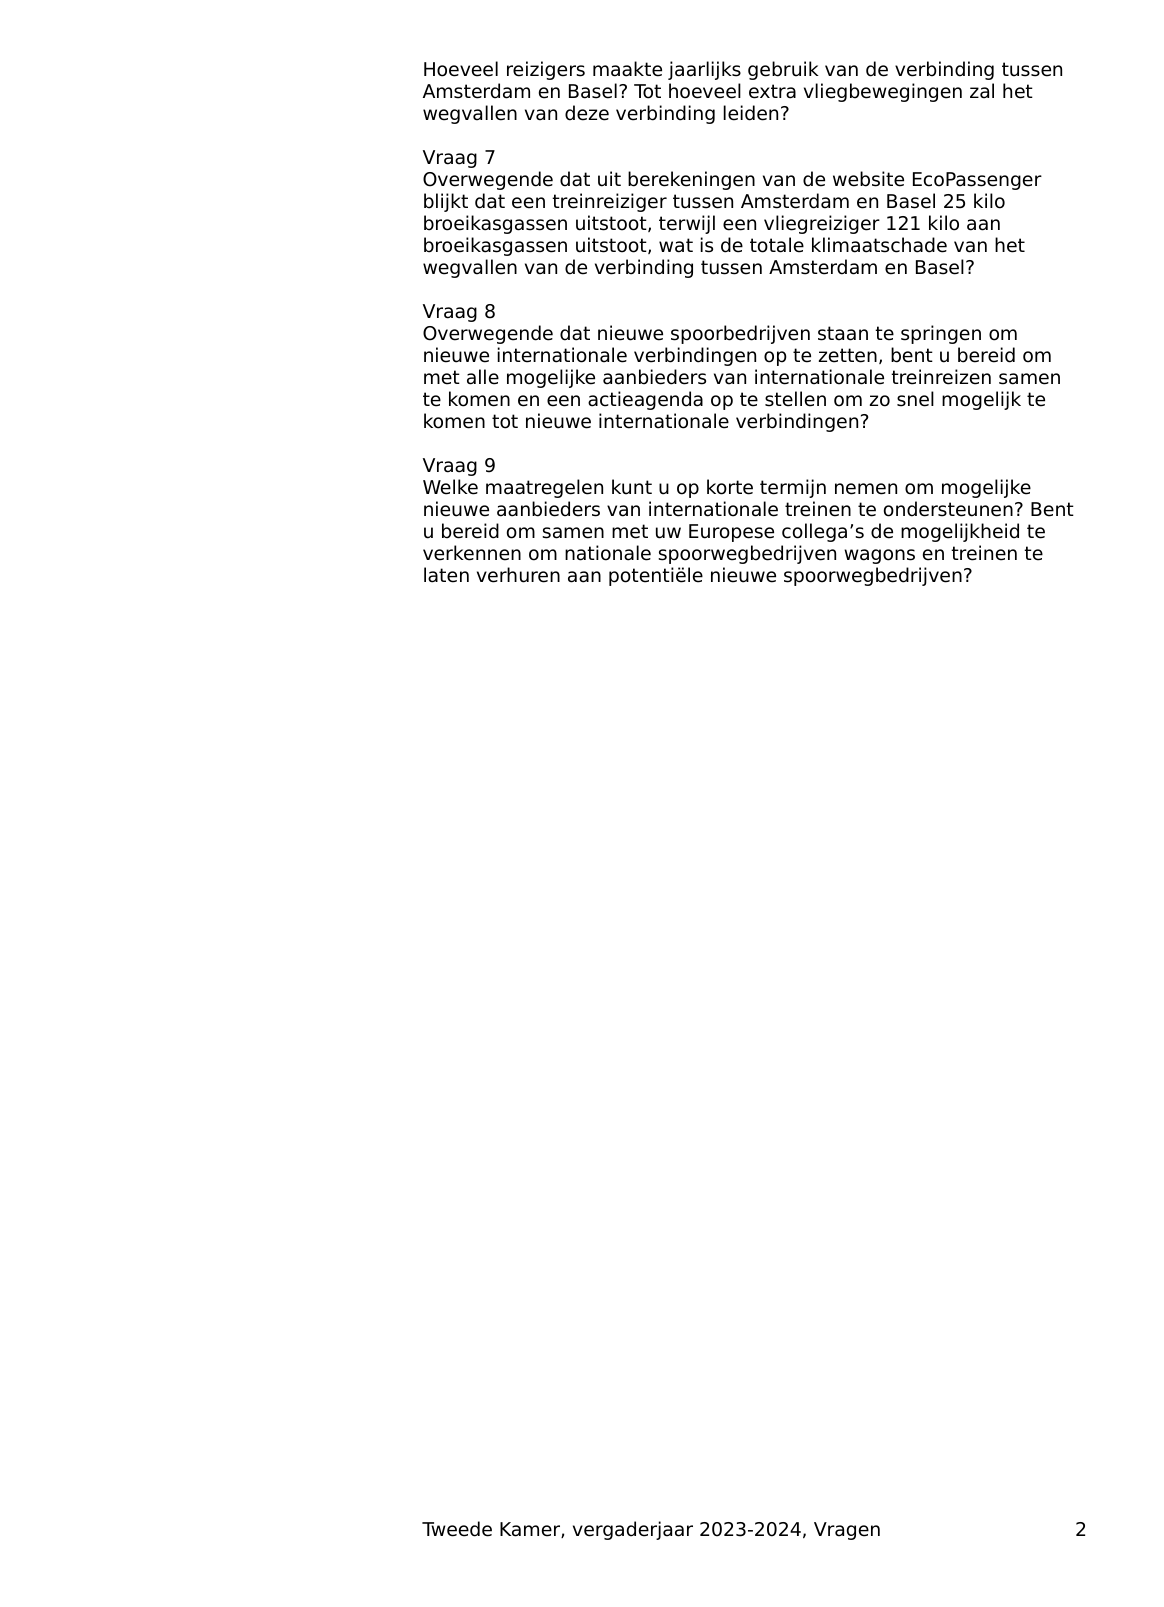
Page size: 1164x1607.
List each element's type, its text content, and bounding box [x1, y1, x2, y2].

text Vraag 7 [422, 147, 1087, 169]
text Overwegende dat uit berekeningen van de website EcoPassenger blijkt dat een treinreiziger tussen Amsterdam en Basel 25 kilo broeikasgassen uitstoot, terwijl een vliegreiziger 121 kilo aan broeikasgassen uitstoot, wat is de totale klimaatschade van het wegvallen van de verbinding tussen Amsterdam en Basel? [422, 169, 1087, 279]
text Vraag 8 [422, 301, 1087, 323]
text Hoeveel reizigers maakte jaarlijks gebruik van de verbinding tussen Amsterdam en Basel? Tot hoeveel extra vliegbewegingen zal het wegvallen van deze verbinding leiden? [422, 59, 1087, 125]
text Overwegende dat nieuwe spoorbedrijven staan te springen om nieuwe internationale verbindingen op te zetten, bent u bereid om met alle mogelijke aanbieders van internationale treinreizen samen te komen en een actieagenda op te stellen om zo snel mogelijk te komen tot nieuwe internationale verbindingen? [422, 323, 1087, 433]
text Welke maatregelen kunt u op korte termijn nemen om mogelijke nieuwe aanbieders van internationale treinen te ondersteunen? Bent u bereid om samen met uw Europese collega’s de mogelijkheid te verkennen om nationale spoorwegbedrijven wagons en treinen te laten verhuren aan potentiële nieuwe spoorwegbedrijven? [422, 477, 1087, 587]
text Vraag 9 [422, 455, 1087, 477]
